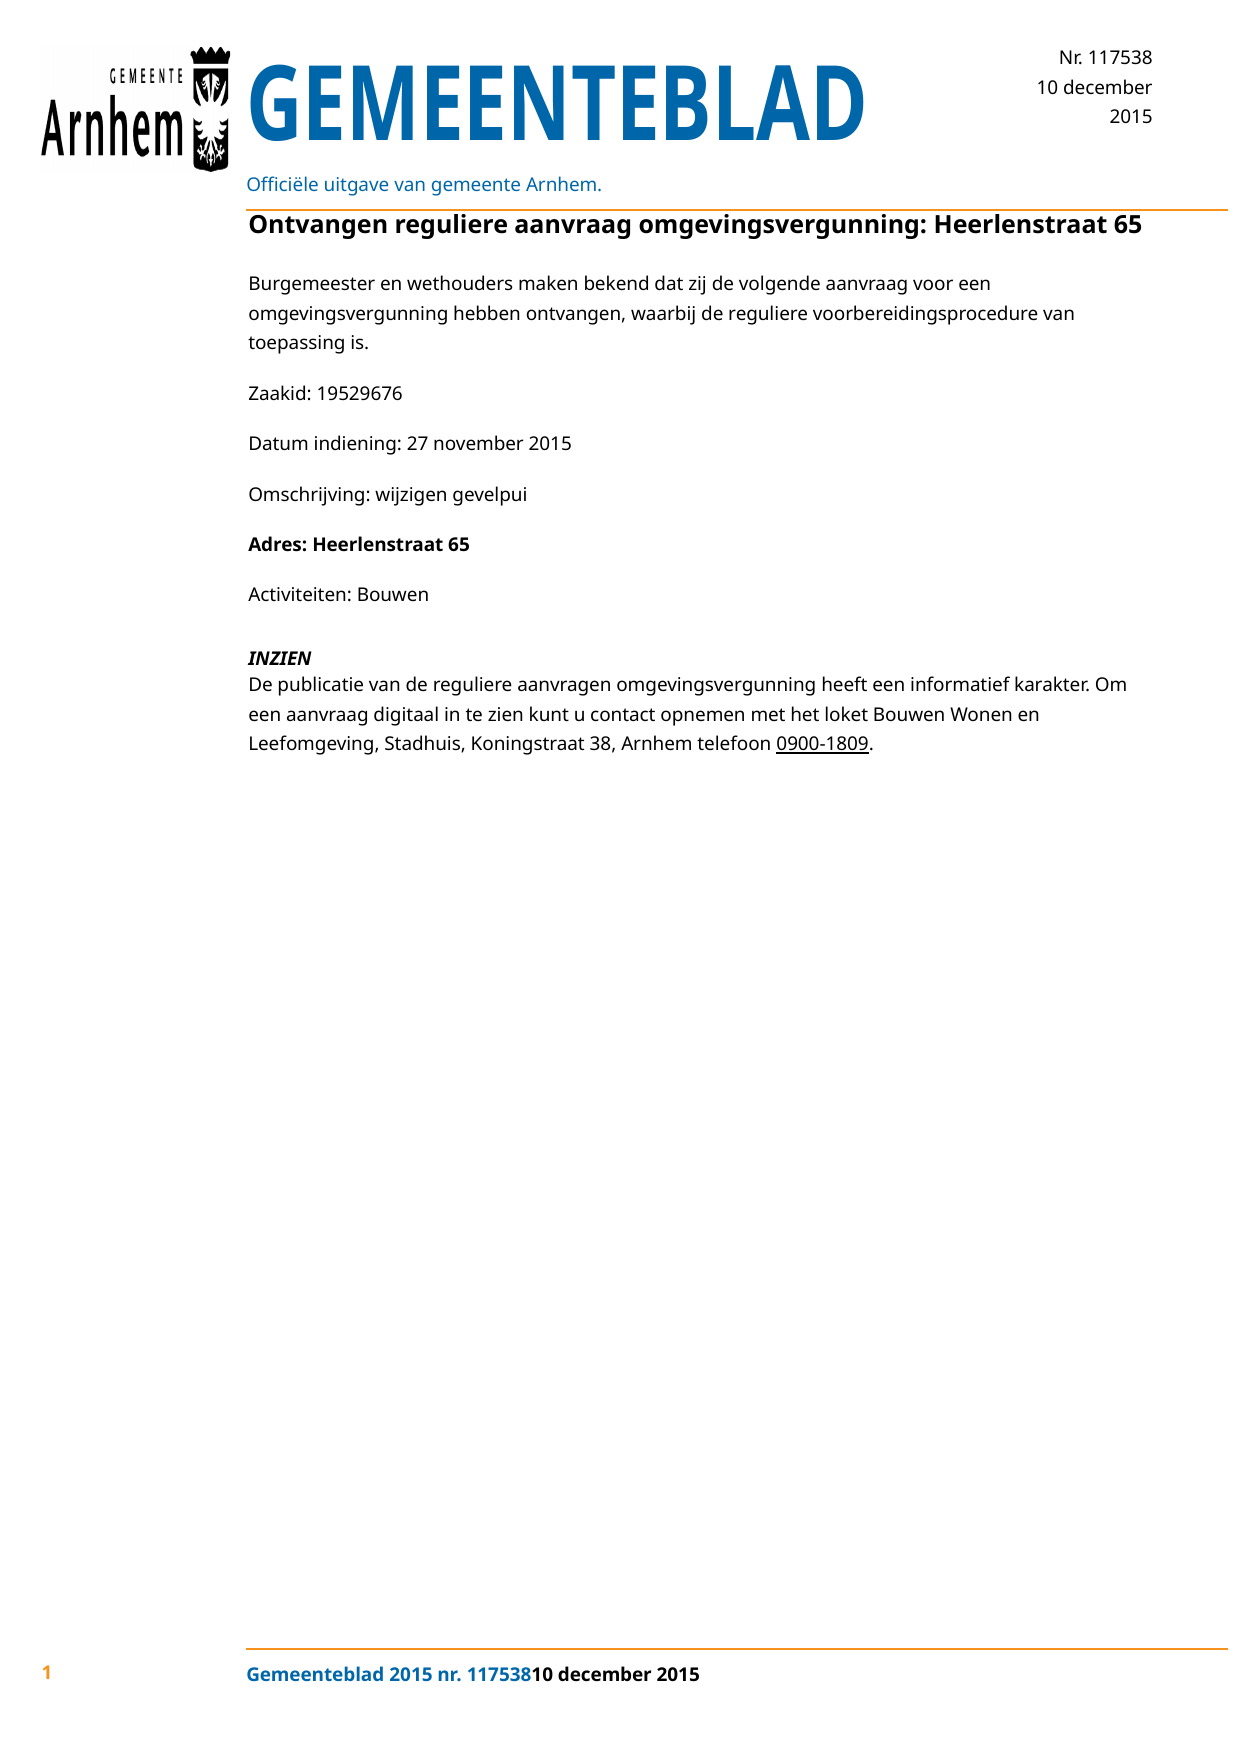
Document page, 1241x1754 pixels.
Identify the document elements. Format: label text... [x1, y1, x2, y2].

text Datum indiening: 27 november 2015 [248, 430, 1152, 456]
text Activiteiten: Bouwen [248, 582, 1152, 607]
text Ontvangen reguliere aanvraag omgevingsvergunning: Heerlenstraat 65 [248, 211, 1152, 241]
text Omschrijving: wijzigen gevelpui [248, 481, 1152, 506]
text De publicatie van de reguliere aanvragen omgevingsvergunning heeft een informatief karakter. Om een aanvraag digitaal in te zien kunt u contact opnemen met het loket Bouwen Wonen en Leefomgeving, Stadhuis, Koningstraat 38, Arnhem telefoon 0900-1809. [248, 671, 1152, 756]
text Burgemeester en wethouders maken bekend dat zij de volgende aanvraag voor een omgevingsvergunning hebben ontvangen, waarbij de reguliere voorbereidingsprocedure van toepassing is. [248, 270, 1152, 355]
text INZIEN [248, 646, 1152, 671]
text Zaakid: 19529676 [248, 380, 1152, 406]
picture [41, 47, 231, 172]
text Adres: Heerlenstraat 65 [248, 531, 1152, 557]
